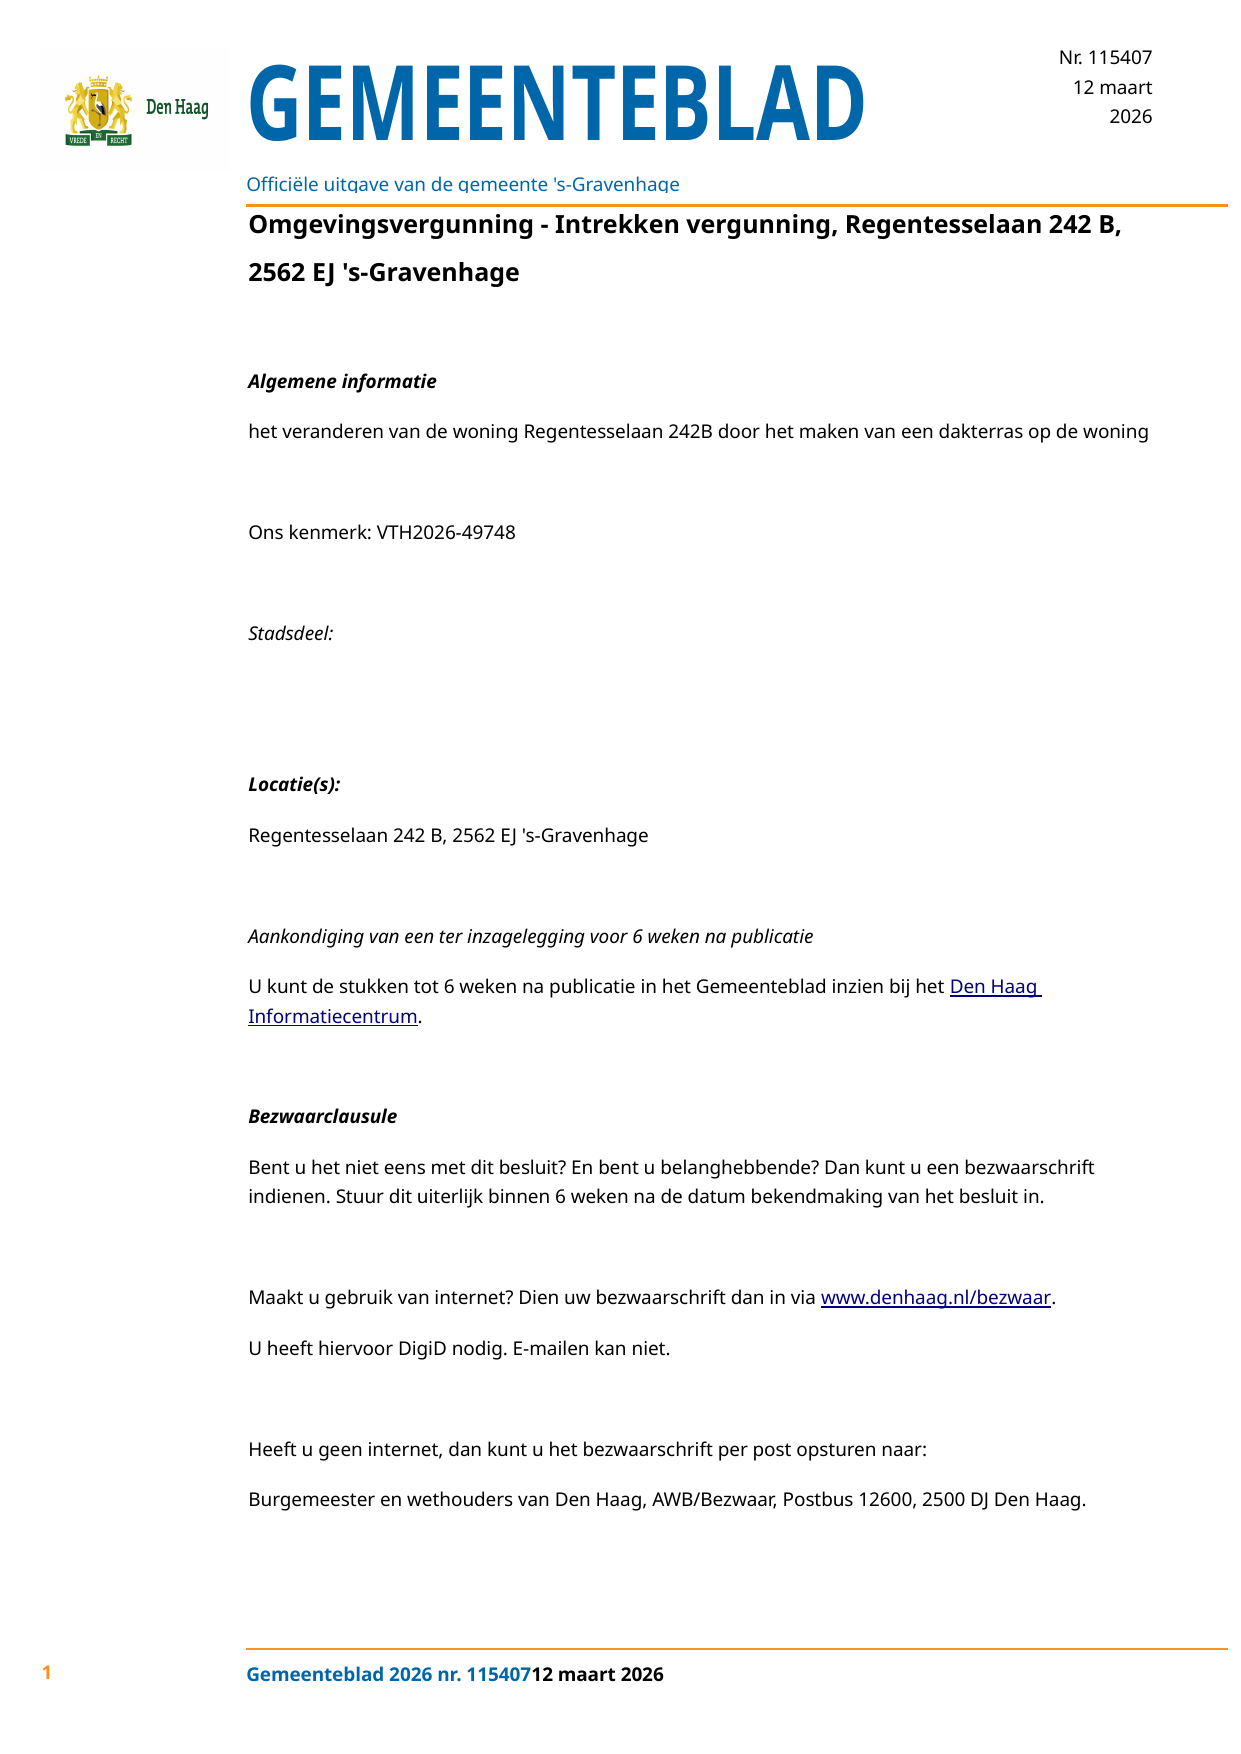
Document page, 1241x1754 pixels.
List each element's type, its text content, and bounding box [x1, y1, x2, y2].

text Regentesselaan 242 B, 2562 EJ 's-Gravenhage [248, 822, 1152, 848]
text Ons kenmerk: VTH2026-49748 [248, 519, 1152, 545]
text Bent u het niet eens met dit besluit? En bent u belanghebbende? Dan kunt u een bezwaarschrift indienen. Stuur dit uiterlijk binnen 6 weken na de datum bekendmaking van het besluit in. [248, 1154, 1152, 1209]
text Aankondiging van een ter inzagelegging voor 6 weken na publicatie [248, 923, 1152, 949]
text Stadsdeel: [248, 620, 1152, 646]
text Bezwaarclausule [248, 1104, 1152, 1129]
text Omgevingsvergunning - Intrekken vergunning, Regentesselaan 242 B, 2562 EJ 's-Gravenhage [248, 207, 1152, 288]
text Heeft u geen internet, dan kunt u het bezwaarschrift per post opsturen naar: [248, 1436, 1152, 1462]
text Locatie(s): [248, 772, 1152, 797]
text het veranderen van de woning Regentesselaan 242B door het maken van een dakterras op de woning [248, 419, 1152, 444]
text Algemene informatie [248, 368, 1152, 394]
picture [41, 47, 231, 172]
text U kunt de stukken tot 6 weken na publicatie in het Gemeenteblad inzien bij het Den Haag Informatiecentrum. [248, 973, 1152, 1029]
text U heeft hiervoor DigiD nodig. E-mailen kan niet. [248, 1335, 1152, 1361]
text Burgemeester en wethouders van Den Haag, AWB/Bezwaar, Postbus 12600, 2500 DJ Den Haag. [248, 1486, 1152, 1512]
text Maakt u gebruik van internet? Dien uw bezwaarschrift dan in via www.denhaag.nl/bezwaar. [248, 1284, 1152, 1310]
